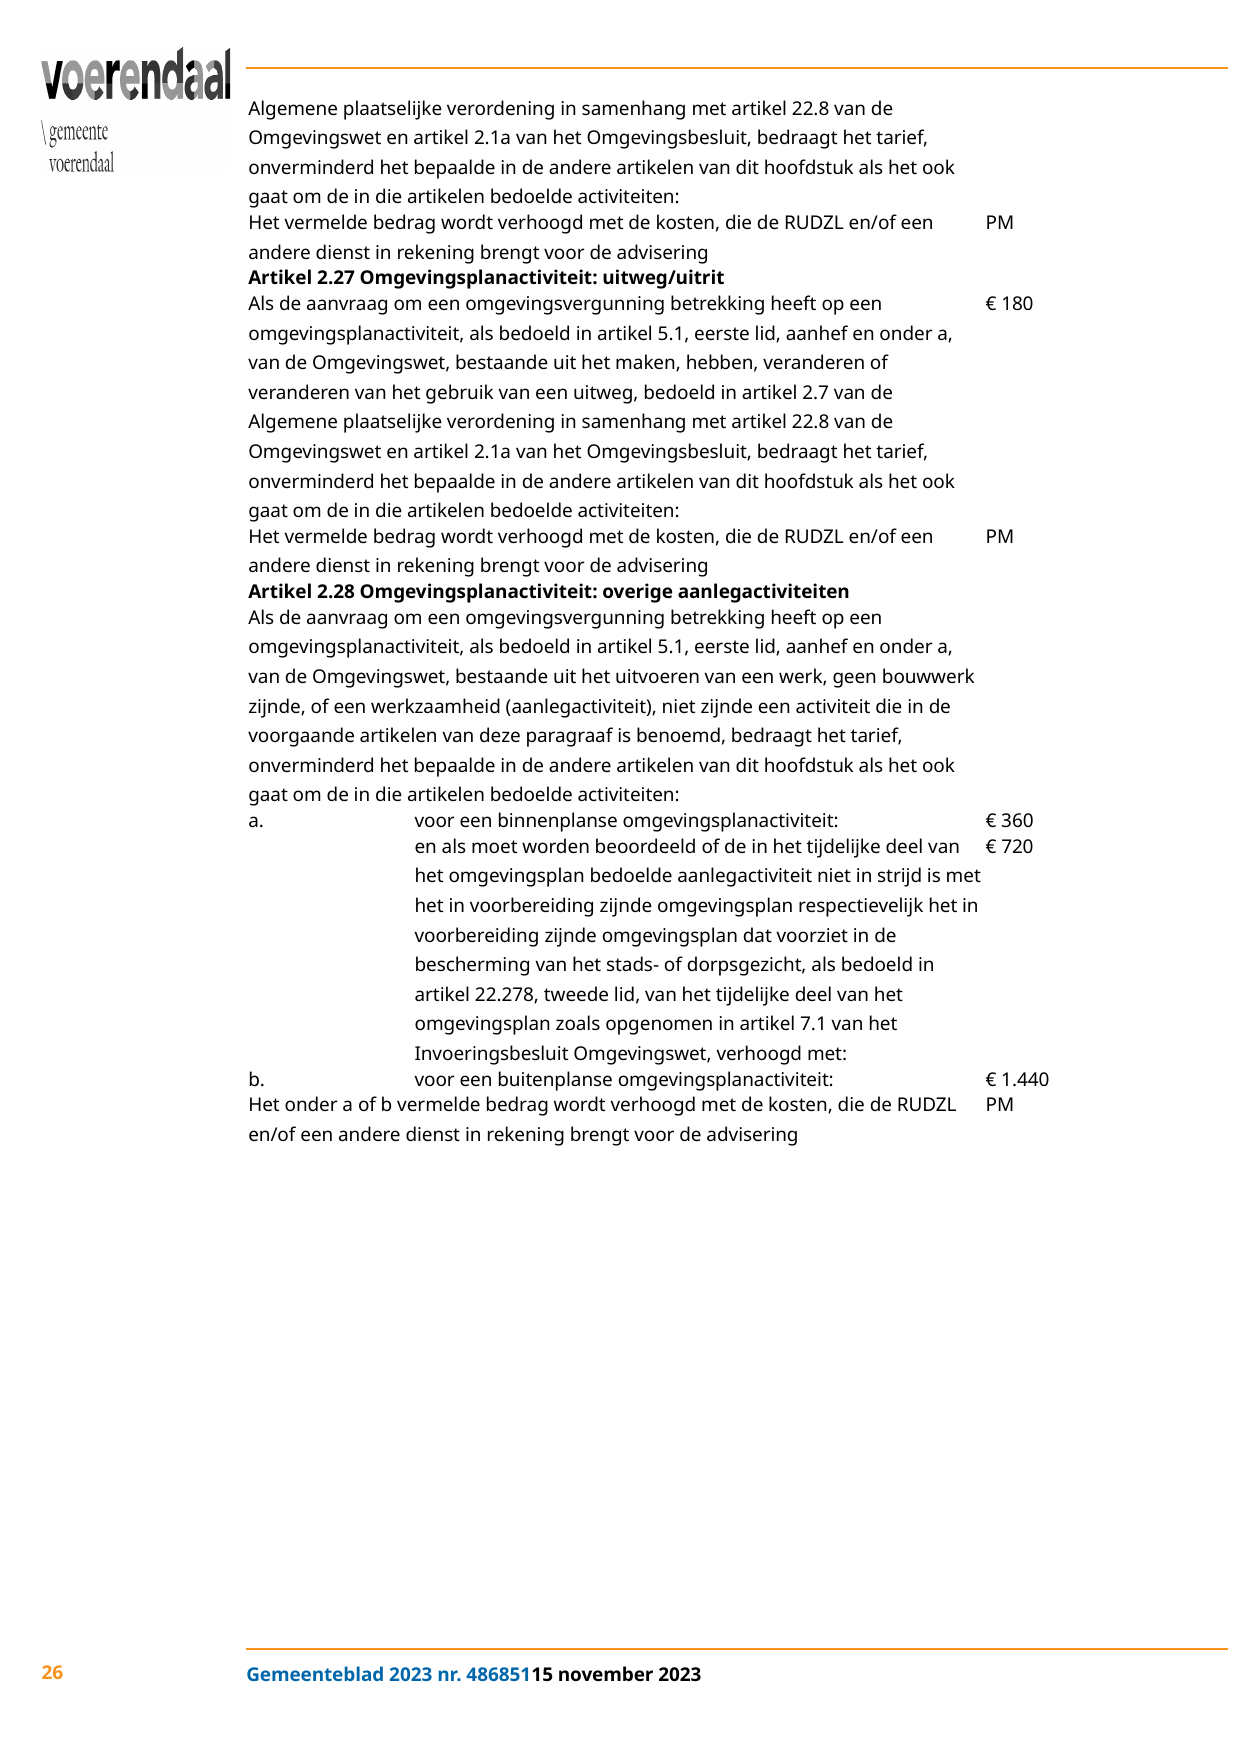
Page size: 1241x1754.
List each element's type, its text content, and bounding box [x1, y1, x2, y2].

table_cell € 720 [985, 833, 1152, 1066]
table_cell Als de aanvraag om een omgevingsvergunning betrekking heeft op een omgevingsplanactiviteit, als bedoeld in artikel 5.1, eerste lid, aanhef en onder a, van de Omgevingswet, bestaande uit het maken, hebben, veranderen of veranderen van het gebruik van een uitweg, bedoeld in artikel 2.7 van de Algemene plaatselijke verordening in samenhang met artikel 22.8 van de Omgevingswet en artikel 2.1a van het Omgevingsbesluit, bedraagt het tarief, onverminderd het bepaalde in de andere artikelen van dit hoofdstuk als het ook gaat om de in die artikelen bedoelde activiteiten: [248, 290, 985, 523]
table_cell [985, 265, 1152, 290]
table_cell Het vermelde bedrag wordt verhoogd met de kosten, die de RUDZL en/of een andere dienst in rekening brengt voor de advisering [248, 523, 985, 578]
table_cell PM [985, 1092, 1152, 1147]
table_cell voor een buitenplanse omgevingsplanactiviteit: [414, 1066, 985, 1092]
table_cell € 1.440 [985, 1066, 1152, 1092]
table_cell [985, 579, 1152, 604]
table_cell Artikel 2.27 Omgevingsplanactiviteit: uitweg/uitrit [248, 265, 985, 290]
table_cell Het onder a of b vermelde bedrag wordt verhoogd met de kosten, die de RUDZL en/of een andere dienst in rekening brengt voor de advisering [248, 1092, 985, 1147]
table_cell Algemene plaatselijke verordening in samenhang met artikel 22.8 van de Omgevingswet en artikel 2.1a van het Omgevingsbesluit, bedraagt het tarief, onverminderd het bepaalde in de andere artikelen van dit hoofdstuk als het ook gaat om de in die artikelen bedoelde activiteiten: [248, 95, 985, 209]
table_cell PM [985, 523, 1152, 578]
table_cell b. [248, 1066, 414, 1092]
picture [41, 47, 231, 172]
table_cell Het vermelde bedrag wordt verhoogd met de kosten, die de RUDZL en/of een andere dienst in rekening brengt voor de advisering [248, 209, 985, 264]
table_cell € 180 [985, 290, 1152, 523]
table_cell [985, 604, 1152, 807]
table_cell en als moet worden beoordeeld of de in het tijdelijke deel van het omgevingsplan bedoelde aanlegactiviteit niet in strijd is met het in voorbereiding zijnde omgevingsplan respectievelijk het in voorbereiding zijnde omgevingsplan dat voorziet in de bescherming van het stads- of dorpsgezicht, als bedoeld in artikel 22.278, tweede lid, van het tijdelijke deel van het omgevingsplan zoals opgenomen in artikel 7.1 van het Invoeringsbesluit Omgevingswet, verhoogd met: [414, 833, 985, 1066]
table_cell € 360 [985, 808, 1152, 833]
table_cell [248, 833, 414, 1066]
table_cell Als de aanvraag om een omgevingsvergunning betrekking heeft op een omgevingsplanactiviteit, als bedoeld in artikel 5.1, eerste lid, aanhef en onder a, van de Omgevingswet, bestaande uit het uitvoeren van een werk, geen bouwwerk zijnde, of een werkzaamheid (aanlegactiviteit), niet zijnde een activiteit die in de voorgaande artikelen van deze paragraaf is benoemd, bedraagt het tarief, onverminderd het bepaalde in de andere artikelen van dit hoofdstuk als het ook gaat om de in die artikelen bedoelde activiteiten: [248, 604, 985, 807]
table_cell Artikel 2.28 Omgevingsplanactiviteit: overige aanlegactiviteiten [248, 579, 985, 604]
table_cell PM [985, 209, 1152, 264]
table_cell voor een binnenplanse omgevingsplanactiviteit: [414, 808, 985, 833]
table_cell a. [248, 808, 414, 833]
table_cell [985, 95, 1152, 209]
